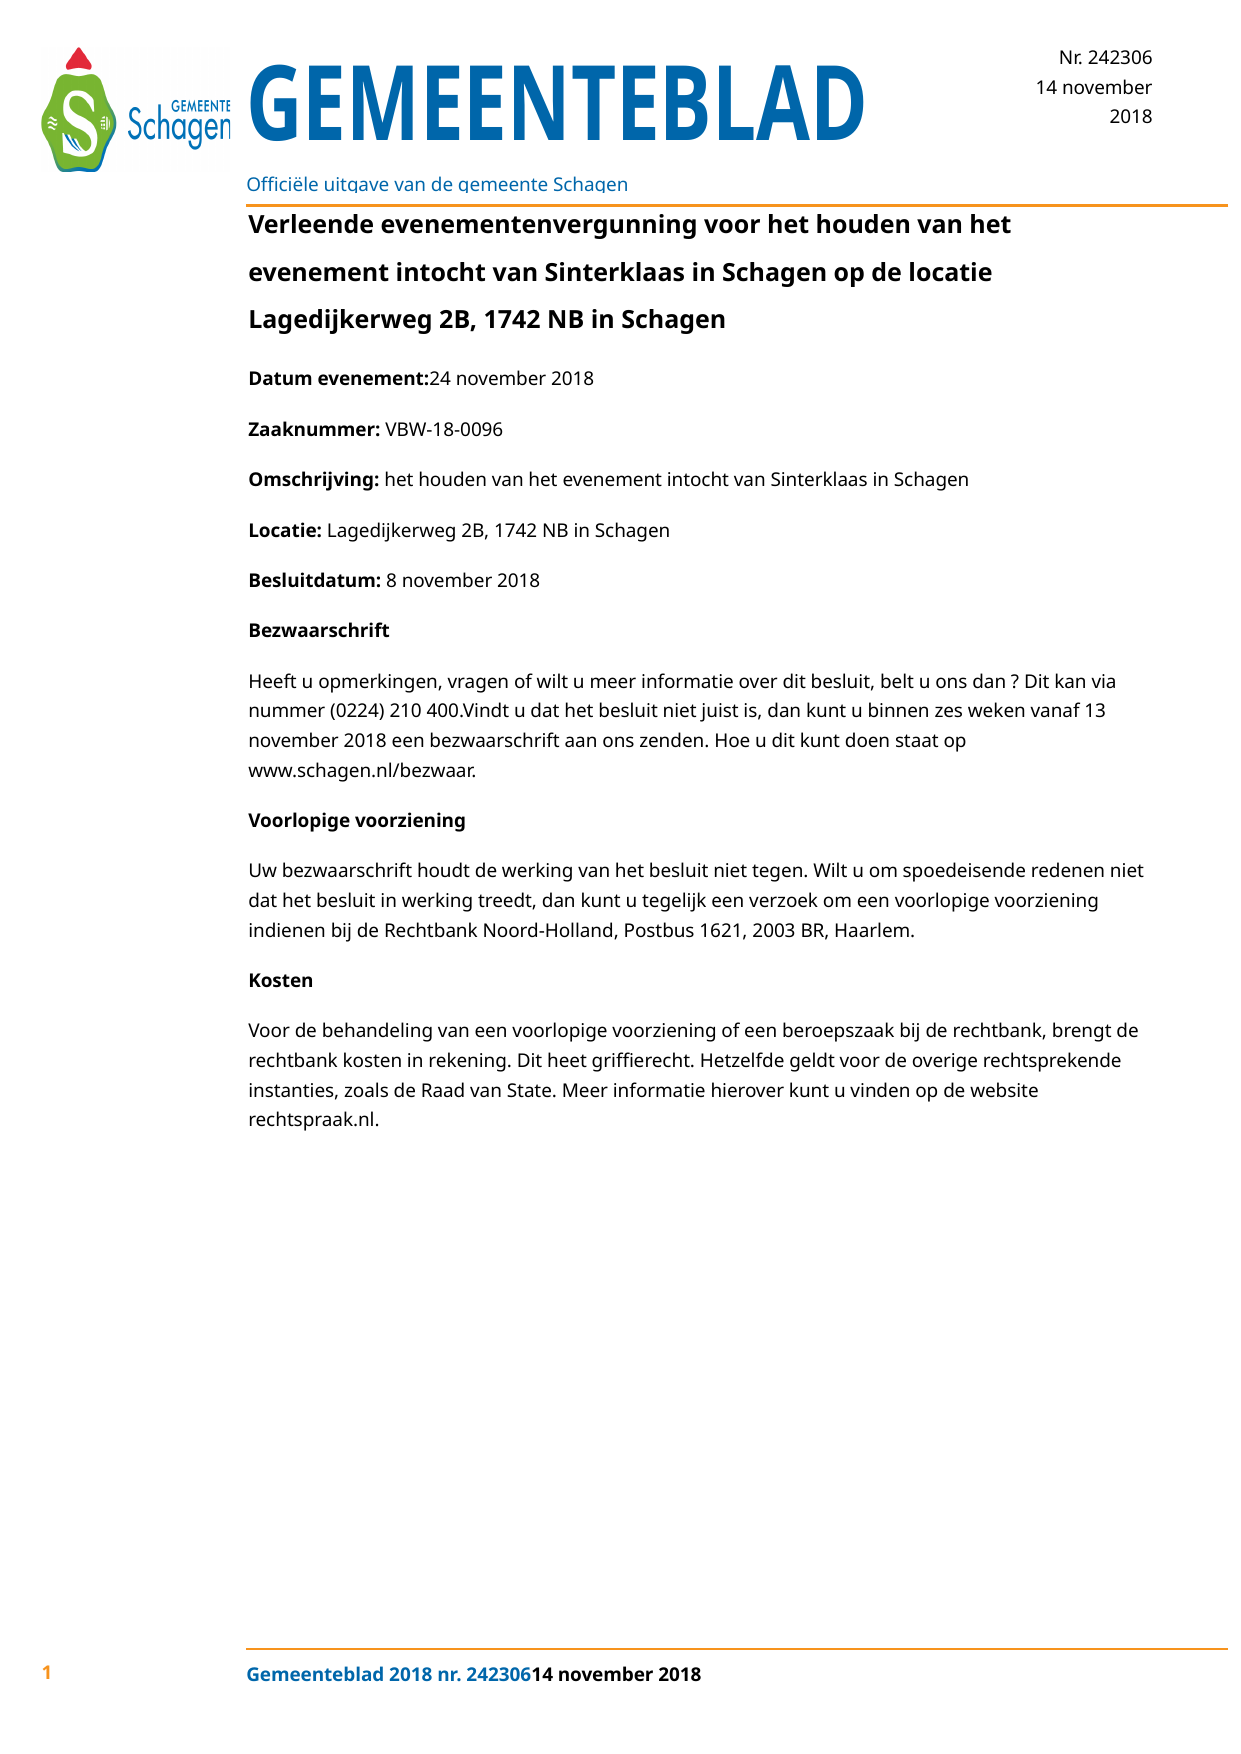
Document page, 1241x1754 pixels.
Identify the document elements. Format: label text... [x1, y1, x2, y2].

text Datum evenement:24 november 2018 [248, 366, 1152, 391]
text Heeft u opmerkingen, vragen of wilt u meer informatie over dit besluit, belt u ons dan ? Dit kan via nummer (0224) 210 400.Vindt u dat het besluit niet juist is, dan kunt u binnen zes weken vanaf 13 november 2018 een bezwaarschrift aan ons zenden. Hoe u dit kunt doen staat op www.schagen.nl/bezwaar. [248, 668, 1152, 782]
text Voor de behandeling van een voorlopige voorziening of een beroepszaak bij de rechtbank, brengt de rechtbank kosten in rekening. Dit heet griffierecht. Hetzelfde geldt voor de overige rechtsprekende instanties, zoals de Raad van State. Meer informatie hierover kunt u vinden op de website rechtspraak.nl. [248, 1018, 1152, 1132]
text Verleende evenementenvergunning voor het houden van het evenement intocht van Sinterklaas in Schagen op de locatie Lagedijkerweg 2B, 1742 NB in Schagen [248, 207, 1152, 336]
text Voorlopige voorziening [248, 807, 1152, 833]
text Locatie: Lagedijkerweg 2B, 1742 NB in Schagen [248, 517, 1152, 542]
text Besluitdatum: 8 november 2018 [248, 567, 1152, 593]
text Kosten [248, 967, 1152, 993]
text Omschrijving: het houden van het evenement intocht van Sinterklaas in Schagen [248, 466, 1152, 492]
picture [41, 47, 231, 172]
text Bezwaarschrift [248, 618, 1152, 643]
text Uw bezwaarschrift houdt de werking van het besluit niet tegen. Wilt u om spoedeisende redenen niet dat het besluit in werking treedt, dan kunt u tegelijk een verzoek om een voorlopige voorziening indienen bij de Rechtbank Noord-Holland, Postbus 1621, 2003 BR, Haarlem. [248, 858, 1152, 942]
text Zaaknummer: VBW-18-0096 [248, 416, 1152, 442]
